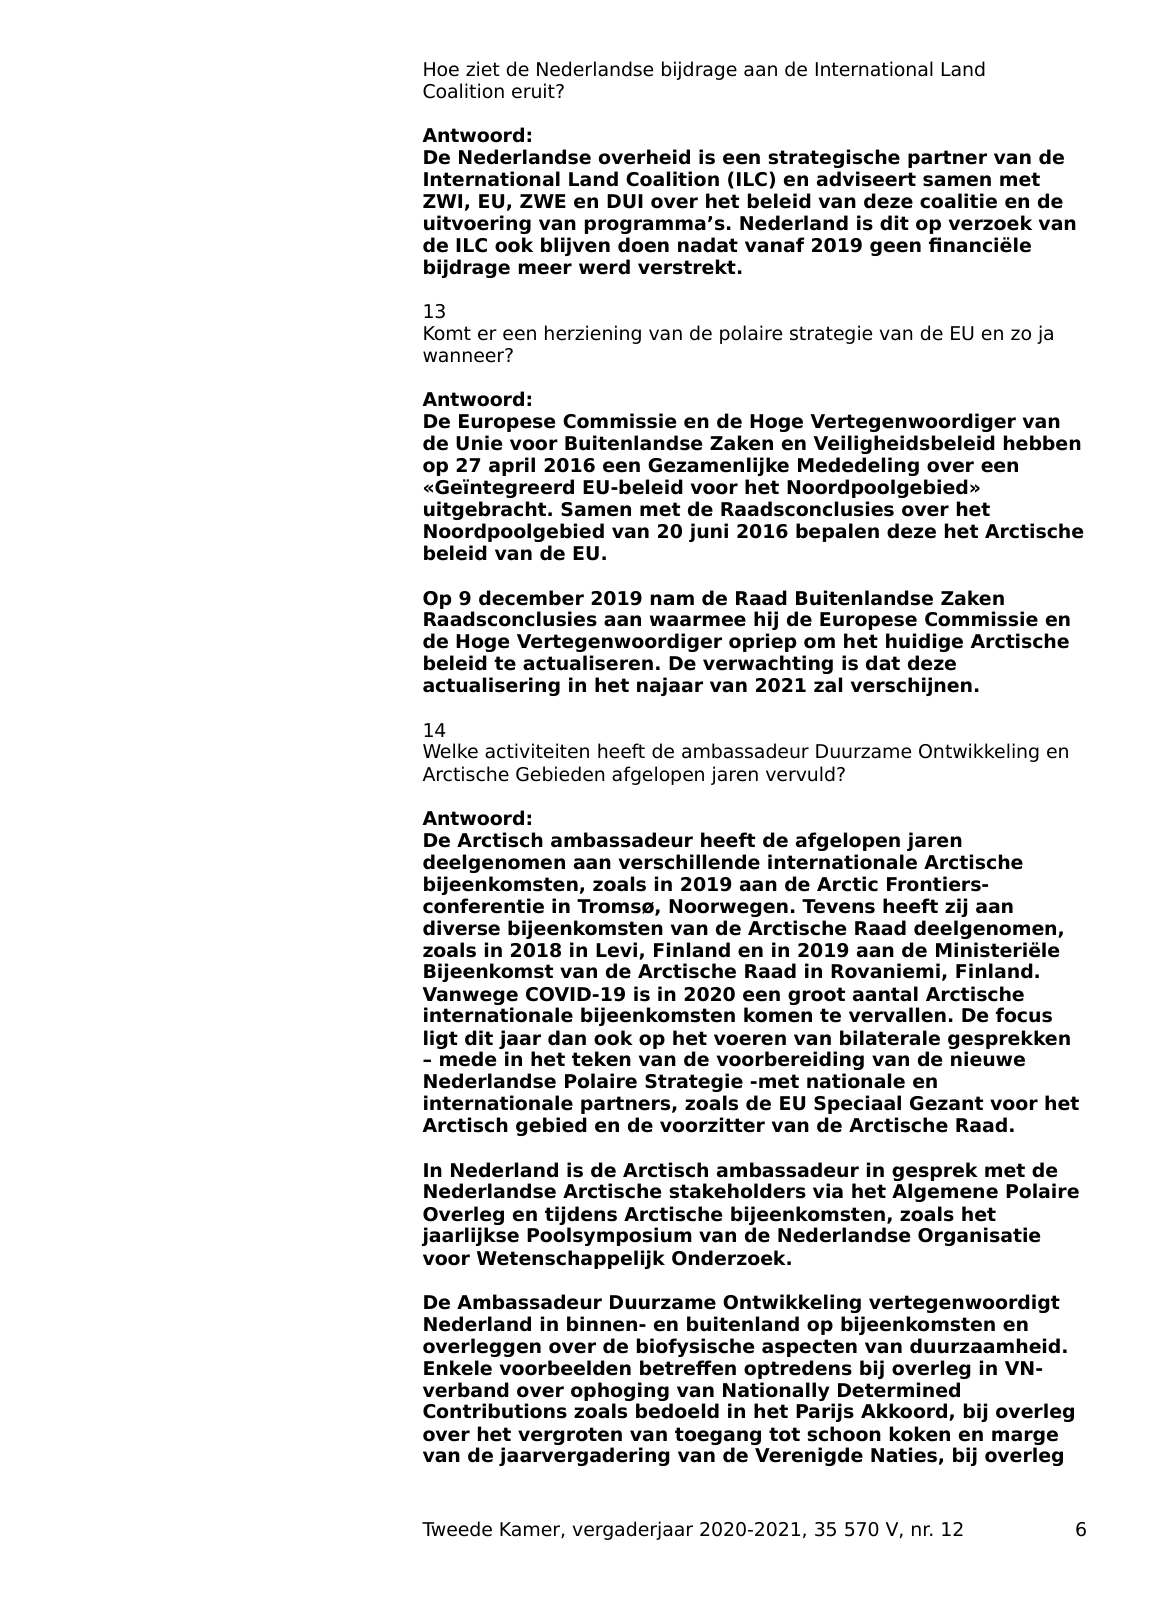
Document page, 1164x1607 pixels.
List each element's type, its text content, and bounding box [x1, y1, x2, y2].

text In Nederland is de Arctisch ambassadeur in gesprek met de Nederlandse Arctische stakeholders via het Algemene Polaire Overleg en tijdens Arctische bijeenkomsten, zoals het jaarlijkse Poolsymposium van de Nederlandse Organisatie voor Wetenschappelijk Onderzoek. [422, 1159, 1087, 1269]
text 14 [422, 719, 1087, 741]
text Antwoord: [422, 389, 1087, 411]
text Komt er een herziening van de polaire strategie van de EU en zo ja [422, 323, 1087, 345]
text 13 [422, 301, 1087, 323]
text De Arctisch ambassadeur heeft de afgelopen jaren deelgenomen aan verschillende internationale Arctische bijeenkomsten, zoals in 2019 aan de Arctic Frontiers-conferentie in Tromsø, Noorwegen. Tevens heeft zij aan diverse bijeenkomsten van de Arctische Raad deelgenomen, zoals in 2018 in Levi, Finland en in 2019 aan de Ministeriële Bijeenkomst van de Arctische Raad in Rovaniemi, Finland. Vanwege COVID-19 is in 2020 een groot aantal Arctische internationale bijeenkomsten komen te vervallen. De focus ligt dit jaar dan ook op het voeren van bilaterale gesprekken – mede in het teken van de voorbereiding van de nieuwe Nederlandse Polaire Strategie -met nationale en internationale partners, zoals de EU Speciaal Gezant voor het Arctisch gebied en de voorzitter van de Arctische Raad. [422, 829, 1087, 1137]
text wanneer? [422, 345, 1087, 367]
text De Europese Commissie en de Hoge Vertegenwoordiger van de Unie voor Buitenlandse Zaken en Veiligheidsbeleid hebben op 27 april 2016 een Gezamenlijke Mededeling over een «Geïntegreerd EU-beleid voor het Noordpoolgebied» uitgebracht. Samen met de Raadsconclusies over het Noordpoolgebied van 20 juni 2016 bepalen deze het Arctische beleid van de EU. [422, 411, 1087, 565]
text Hoe ziet de Nederlandse bijdrage aan de International Land [422, 59, 1087, 81]
text Coalition eruit? [422, 81, 1087, 103]
text Op 9 december 2019 nam de Raad Buitenlandse Zaken Raadsconclusies aan waarmee hij de Europese Commissie en de Hoge Vertegenwoordiger opriep om het huidige Arctische beleid te actualiseren. De verwachting is dat deze actualisering in het najaar van 2021 zal verschijnen. [422, 587, 1087, 697]
text Antwoord: [422, 125, 1087, 147]
text Welke activiteiten heeft de ambassadeur Duurzame Ontwikkeling en Arctische Gebieden afgelopen jaren vervuld? [422, 741, 1087, 785]
text Antwoord: [422, 808, 1087, 829]
text De Ambassadeur Duurzame Ontwikkeling vertegenwoordigt Nederland in binnen- en buitenland op bijeenkomsten en overleggen over de biofysische aspecten van duurzaamheid. Enkele voorbeelden betreffen optredens bij overleg in VN-verband over ophoging van Nationally Determined Contributions zoals bedoeld in het Parijs Akkoord, bij overleg over het vergroten van toegang tot schoon koken en marge van de jaarvergadering van de Verenigde Naties, bij overleg [422, 1292, 1087, 1467]
text De Nederlandse overheid is een strategische partner van de International Land Coalition (ILC) en adviseert samen met ZWI, EU, ZWE en DUI over het beleid van deze coalitie en de uitvoering van programma’s. Nederland is dit op verzoek van de ILC ook blijven doen nadat vanaf 2019 geen financiële bijdrage meer werd verstrekt. [422, 147, 1087, 279]
